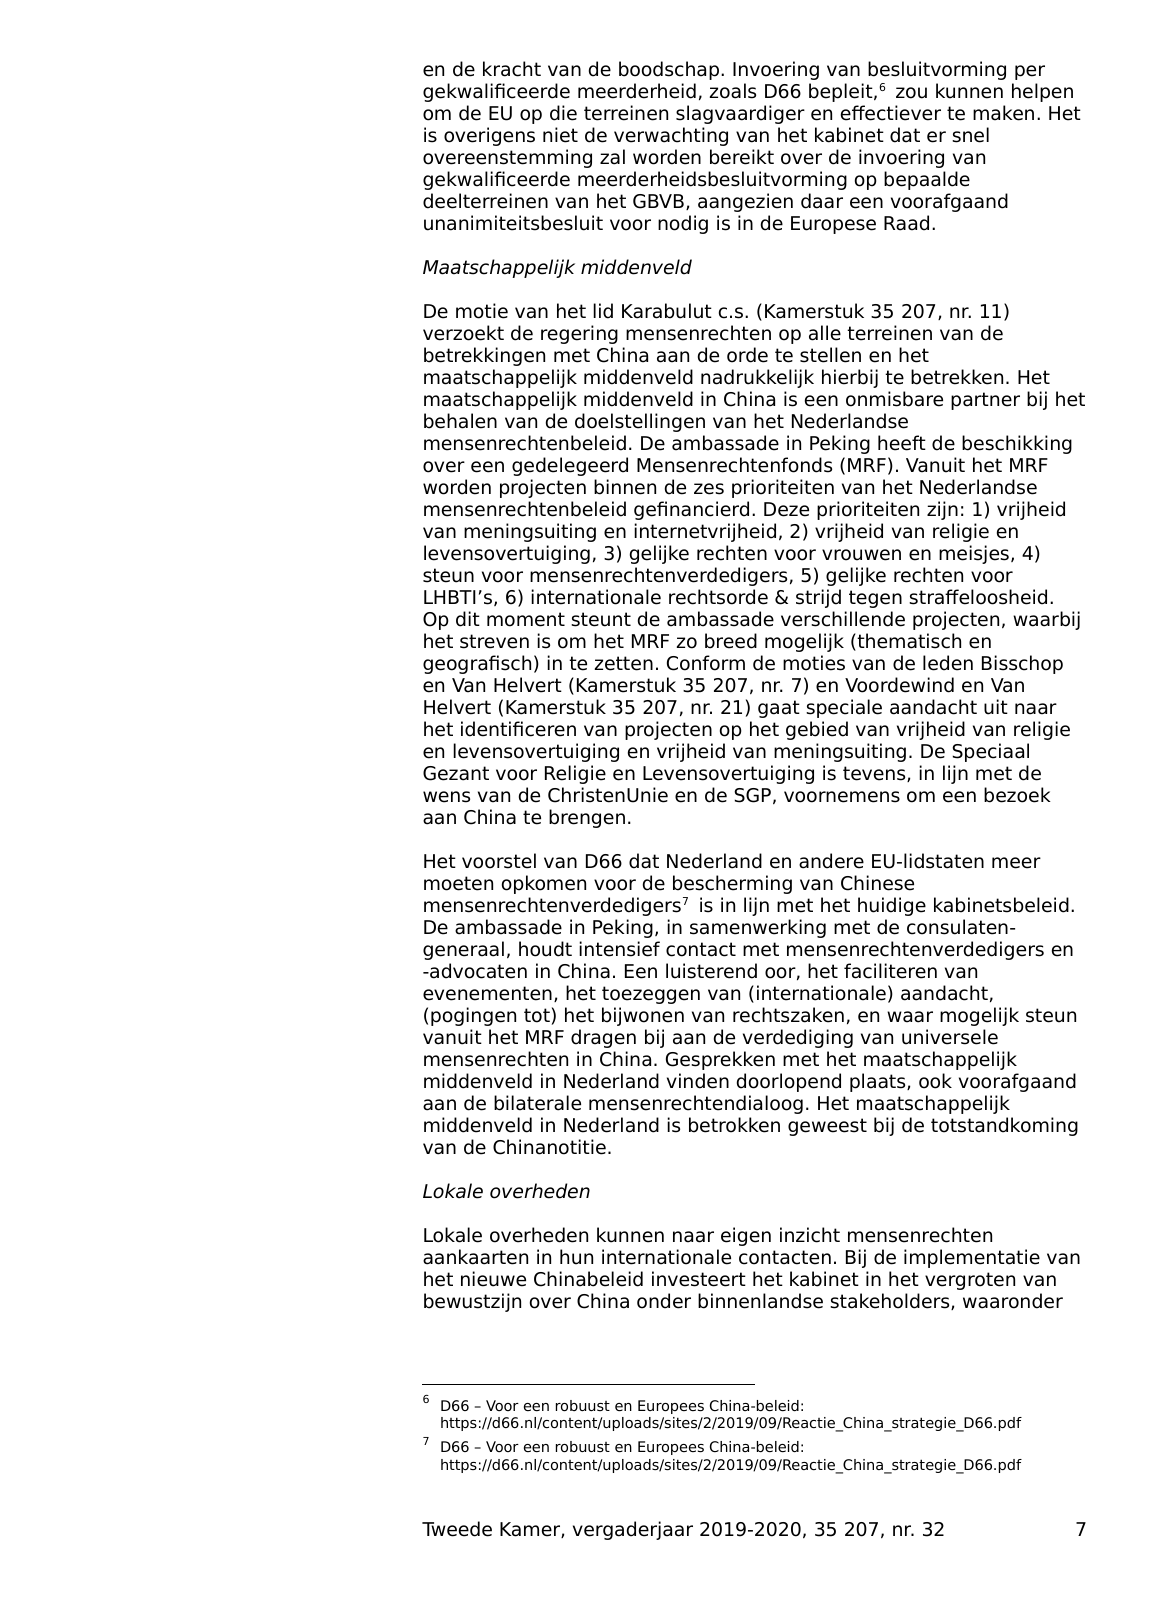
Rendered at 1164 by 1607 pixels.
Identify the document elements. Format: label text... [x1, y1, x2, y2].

subtitle Lokale overheden [422, 1181, 1087, 1203]
text Lokale overheden kunnen naar eigen inzicht mensenrechten aankaarten in hun internationale contacten. Bij de implementatie van het nieuwe Chinabeleid investeert het kabinet in het vergroten van bewustzijn over China onder binnenlandse stakeholders, waaronder [422, 1225, 1087, 1313]
text D66 – Voor een robuust en Europees China-beleid: https://d66.nl/content/uploads/sites/2/2019/09/Reactie_China_strategie_D66.pdf [422, 1393, 1087, 1432]
text D66 – Voor een robuust en Europees China-beleid: https://d66.nl/content/uploads/sites/2/2019/09/Reactie_China_strategie_D66.pdf [422, 1435, 1087, 1474]
text De motie van het lid Karabulut c.s. (Kamerstuk 35 207, nr. 11) verzoekt de regering mensenrechten op alle terreinen van de betrekkingen met China aan de orde te stellen en het maatschappelijk middenveld nadrukkelijk hierbij te betrekken. Het maatschappelijk middenveld in China is een onmisbare partner bij het behalen van de doelstellingen van het Nederlandse mensenrechtenbeleid. De ambassade in Peking heeft de beschikking over een gedelegeerd Mensenrechtenfonds (MRF). Vanuit het MRF worden projecten binnen de zes prioriteiten van het Nederlandse mensenrechtenbeleid gefinancierd. Deze prioriteiten zijn: 1) vrijheid van meningsuiting en internetvrijheid, 2) vrijheid van religie en levensovertuiging, 3) gelijke rechten voor vrouwen en meisjes, 4) steun voor mensenrechtenverdedigers, 5) gelijke rechten voor LHBTI’s, 6) internationale rechtsorde & strijd tegen straffeloosheid. Op dit moment steunt de ambassade verschillende projecten, waarbij het streven is om het MRF zo breed mogelijk (thematisch en geografisch) in te zetten. Conform de moties van de leden Bisschop en Van Helvert (Kamerstuk 35 207, nr. 7) en Voordewind en Van Helvert (Kamerstuk 35 207, nr. 21) gaat speciale aandacht uit naar het identificeren van projecten op het gebied van vrijheid van religie en levensovertuiging en vrijheid van meningsuiting. De Speciaal Gezant voor Religie en Levensovertuiging is tevens, in lijn met de wens van de ChristenUnie en de SGP, voornemens om een bezoek aan China te brengen. [422, 301, 1087, 829]
text en de kracht van de boodschap. Invoering van besluitvorming per gekwalificeerde meerderheid, zoals D66 bepleit, zou kunnen helpen om de EU op die terreinen slagvaardiger en effectiever te maken. Het is overigens niet de verwachting van het kabinet dat er snel overeenstemming zal worden bereikt over de invoering van gekwalificeerde meerderheidsbesluitvorming op bepaalde deelterreinen van het GBVB, aangezien daar een voorafgaand unanimiteitsbesluit voor nodig is in de Europese Raad. [422, 59, 1087, 235]
text Het voorstel van D66 dat Nederland en andere EU-lidstaten meer moeten opkomen voor de bescherming van Chinese mensenrechtenverdedigers is in lijn met het huidige kabinetsbeleid. De ambassade in Peking, in samenwerking met de consulaten-generaal, houdt intensief contact met mensenrechtenverdedigers en -advocaten in China. Een luisterend oor, het faciliteren van evenementen, het toezeggen van (internationale) aandacht, (pogingen tot) het bijwonen van rechtszaken, en waar mogelijk steun vanuit het MRF dragen bij aan de verdediging van universele mensenrechten in China. Gesprekken met het maatschappelijk middenveld in Nederland vinden doorlopend plaats, ook voorafgaand aan de bilaterale mensenrechtendialoog. Het maatschappelijk middenveld in Nederland is betrokken geweest bij de totstandkoming van de Chinanotitie. [422, 851, 1087, 1159]
subtitle Maatschappelijk middenveld [422, 257, 1087, 279]
